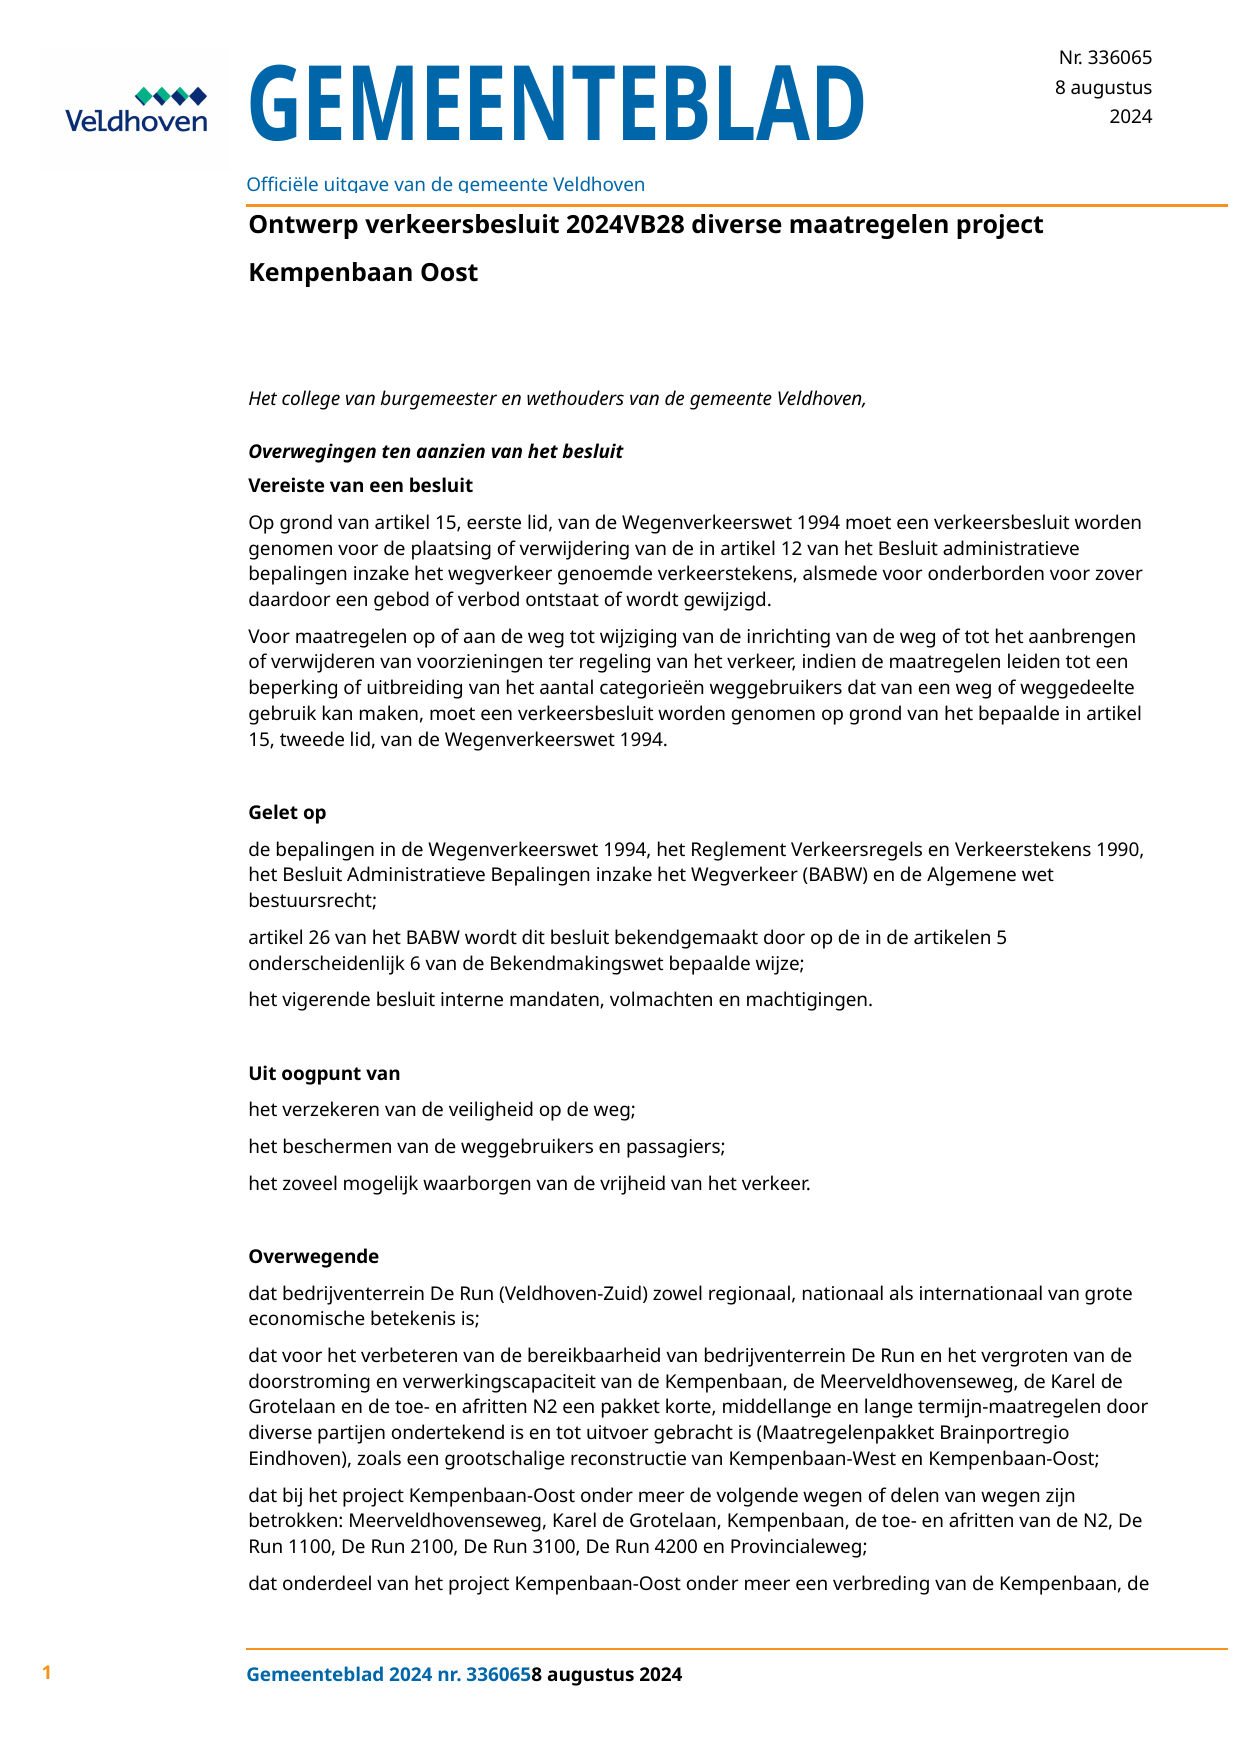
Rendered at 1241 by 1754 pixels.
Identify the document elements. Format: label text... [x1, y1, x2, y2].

text het vigerende besluit interne mandaten, volmachten en machtigingen. [248, 986, 1152, 1012]
text Het college van burgemeester en wethouders van de gemeente Veldhoven, [248, 386, 1152, 411]
text dat bedrijventerrein De Run (Veldhoven-Zuid) zowel regionaal, nationaal als internationaal van grote economische betekenis is; [248, 1280, 1152, 1331]
picture [41, 47, 231, 172]
text het zoveel mogelijk waarborgen van de vrijheid van het verkeer. [248, 1170, 1152, 1196]
text het beschermen van de weggebruikers en passagiers; [248, 1133, 1152, 1159]
text Vereiste van een besluit [248, 472, 1152, 498]
text Gelet op [248, 799, 1152, 825]
text Voor maatregelen op of aan de weg tot wijziging van de inrichting van de weg of tot het aanbrengen of verwijderen van voorzieningen ter regeling van het verkeer, indien de maatregelen leiden tot een beperking of uitbreiding van het aantal categorieën weggebruikers dat van een weg of weggedeelte gebruik kan maken, moet een verkeersbesluit worden genomen op grond van het bepaalde in artikel 15, tweede lid, van de Wegenverkeerswet 1994. [248, 623, 1152, 752]
text het verzekeren van de veiligheid op de weg; [248, 1096, 1152, 1122]
text Op grond van artikel 15, eerste lid, van de Wegenverkeerswet 1994 moet een verkeersbesluit worden genomen voor de plaatsing of verwijdering van de in artikel 12 van het Besluit administratieve bepalingen inzake het wegverkeer genoemde verkeerstekens, alsmede voor onderborden voor zover daardoor een gebod of verbod ontstaat of wordt gewijzigd. [248, 509, 1152, 612]
text dat voor het verbeteren van de bereikbaarheid van bedrijventerrein De Run en het vergroten van de doorstroming en verwerkingscapaciteit van de Kempenbaan, de Meerveldhovenseweg, de Karel de Grotelaan en de toe- en afritten N2 een pakket korte, middellange en lange termijn-maatregelen door diverse partijen ondertekend is en tot uitvoer gebracht is (Maatregelenpakket Brainportregio Eindhoven), zoals een grootschalige reconstructie van Kempenbaan-West en Kempenbaan-Oost; [248, 1342, 1152, 1471]
text dat onderdeel van het project Kempenbaan-Oost onder meer een verbreding van de Kempenbaan, de [248, 1570, 1152, 1596]
text Uit oogpunt van [248, 1060, 1152, 1086]
text dat bij het project Kempenbaan-Oost onder meer de volgende wegen of delen van wegen zijn betrokken: Meerveldhovenseweg, Karel de Grotelaan, Kempenbaan, de toe- en afritten van de N2, De Run 1100, De Run 2100, De Run 3100, De Run 4200 en Provincialeweg; [248, 1482, 1152, 1559]
text de bepalingen in de Wegenverkeerswet 1994, het Reglement Verkeersregels en Verkeerstekens 1990, het Besluit Administratieve Bepalingen inzake het Wegverkeer (BABW) en de Algemene wet bestuursrecht; [248, 836, 1152, 913]
text Overwegingen ten aanzien van het besluit [248, 438, 1152, 464]
text artikel 26 van het BABW wordt dit besluit bekendgemaakt door op de in de artikelen 5 onderscheidenlijk 6 van de Bekendmakingswet bepaalde wijze; [248, 924, 1152, 976]
text Ontwerp verkeersbesluit 2024VB28 diverse maatregelen project Kempenbaan Oost [248, 207, 1152, 288]
text Overwegende [248, 1243, 1152, 1269]
